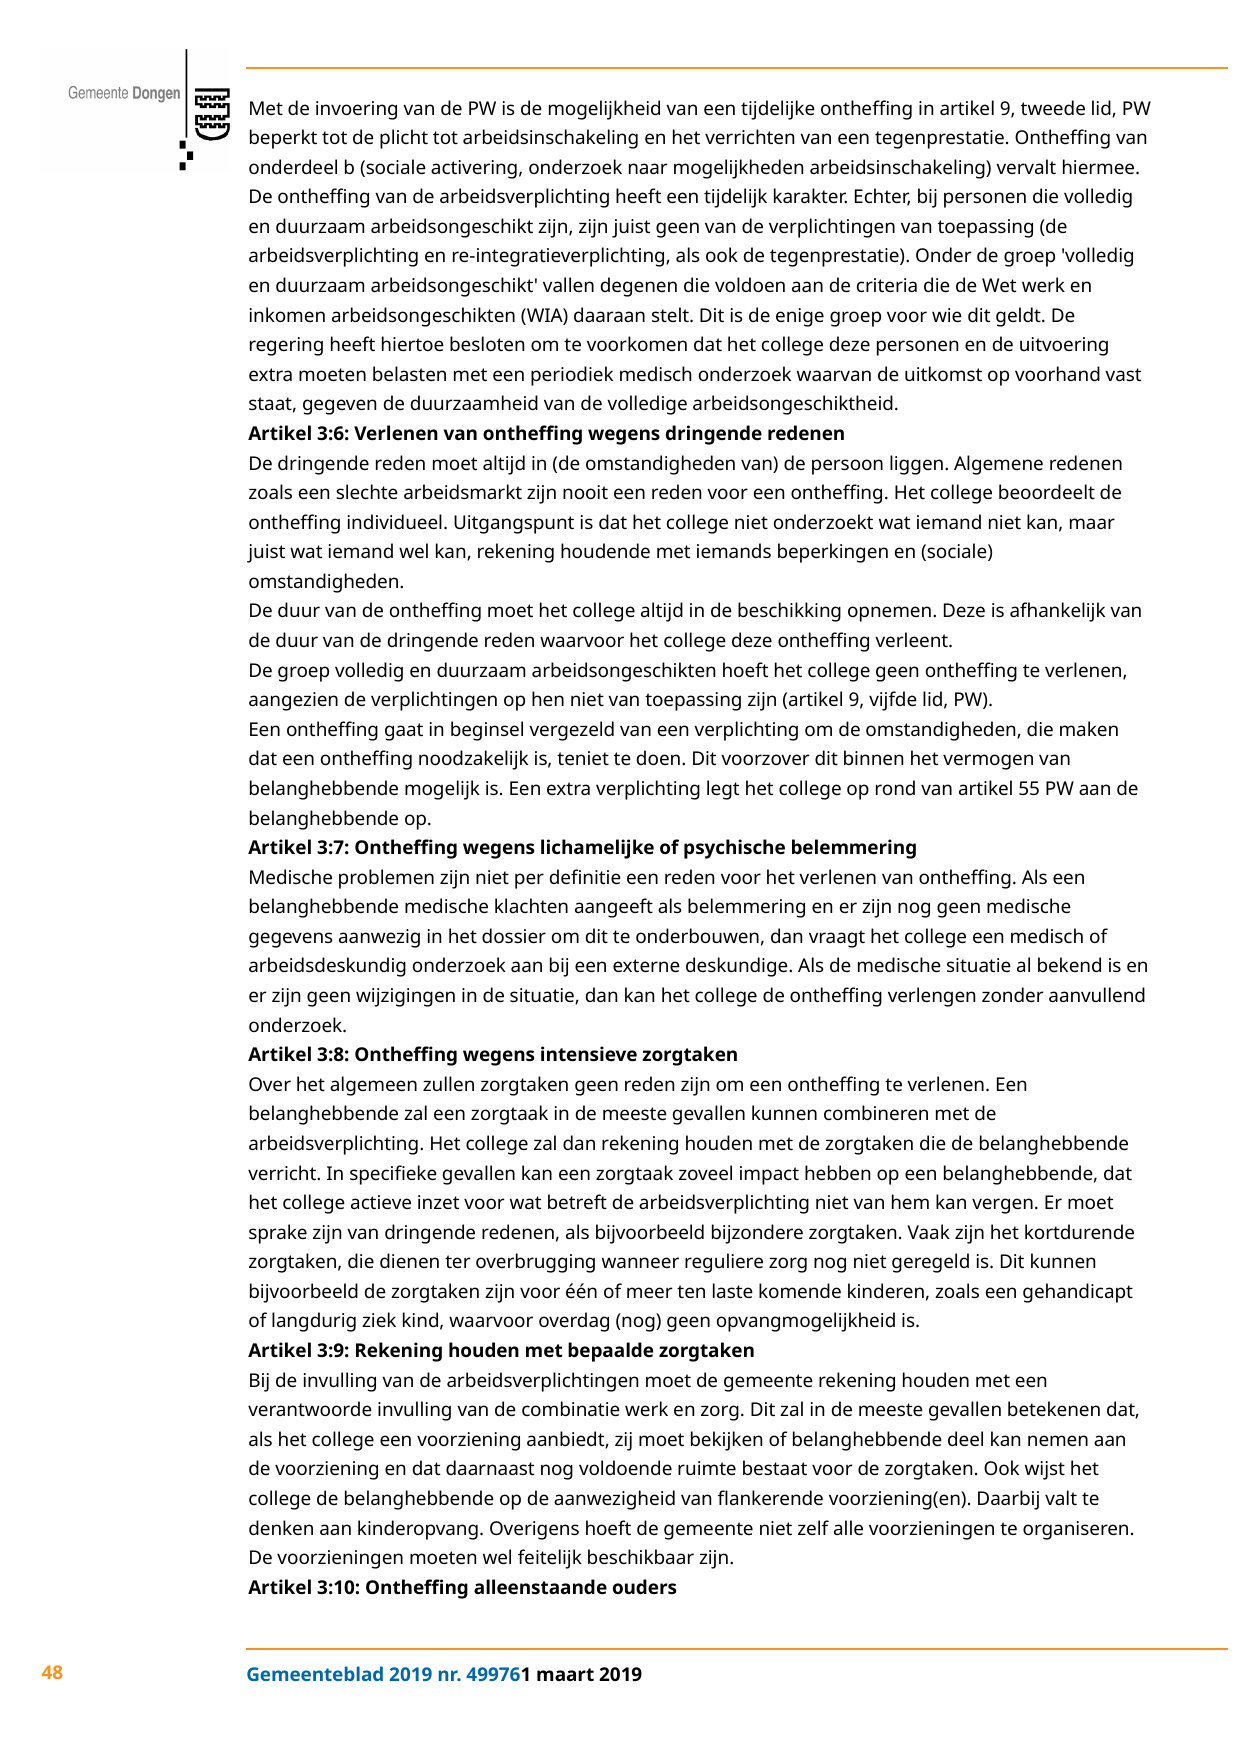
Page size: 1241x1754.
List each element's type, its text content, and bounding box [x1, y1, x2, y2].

text Artikel 3:6: Verlenen van ontheffing wegens dringende redenen [248, 420, 1152, 446]
text Artikel 3:9: Rekening houden met bepaalde zorgtaken [248, 1337, 1152, 1363]
text Artikel 3:8: Ontheffing wegens intensieve zorgtaken [248, 1041, 1152, 1067]
text De groep volledig en duurzaam arbeidsongeschikten hoeft het college geen ontheffing te verlenen, aangezien de verplichtingen op hen niet van toepassing zijn (artikel 9, vijfde lid, PW). [248, 657, 1152, 712]
text De ontheffing van de arbeidsverplichting heeft een tijdelijk karakter. Echter, bij personen die volledig en duurzaam arbeidsongeschikt zijn, zijn juist geen van de verplichtingen van toepassing (de arbeidsverplichting en re-integratieverplichting, als ook de tegenprestatie). Onder de groep 'volledig en duurzaam arbeidsongeschikt' vallen degenen die voldoen aan de criteria die de Wet werk en inkomen arbeidsongeschikten (WIA) daaraan stelt. Dit is de enige groep voor wie dit geldt. De regering heeft hiertoe besloten om te voorkomen dat het college deze personen en de uitvoering extra moeten belasten met een periodiek medisch onderzoek waarvan de uitkomst op voorhand vast staat, gegeven de duurzaamheid van de volledige arbeidsongeschiktheid. [248, 183, 1152, 416]
text Bij de invulling van de arbeidsverplichtingen moet de gemeente rekening houden met een verantwoorde invulling van de combinatie werk en zorg. Dit zal in de meeste gevallen betekenen dat, als het college een voorziening aanbiedt, zij moet bekijken of belanghebbende deel kan nemen aan de voorziening en dat daarnaast nog voldoende ruimte bestaat voor de zorgtaken. Ook wijst het college de belanghebbende op de aanwezigheid van flankerende voorziening(en). Daarbij valt te denken aan kinderopvang. Overigens hoeft de gemeente niet zelf alle voorzieningen te organiseren. De voorzieningen moeten wel feitelijk beschikbaar zijn. [248, 1367, 1152, 1570]
text De dringende reden moet altijd in (de omstandigheden van) de persoon liggen. Algemene redenen zoals een slechte arbeidsmarkt zijn nooit een reden voor een ontheffing. Het college beoordeelt de ontheffing individueel. Uitgangspunt is dat het college niet onderzoekt wat iemand niet kan, maar juist wat iemand wel kan, rekening houdende met iemands beperkingen en (sociale) omstandigheden. [248, 450, 1152, 594]
text Medische problemen zijn niet per definitie een reden voor het verlenen van ontheffing. Als een belanghebbende medische klachten aangeeft als belemmering en er zijn nog geen medische gegevens aanwezig in het dossier om dit te onderbouwen, dan vraagt het college een medisch of arbeidsdeskundig onderzoek aan bij een externe deskundige. Als de medische situatie al bekend is en er zijn geen wijzigingen in de situatie, dan kan het college de ontheffing verlengen zonder aanvullend onderzoek. [248, 864, 1152, 1038]
text Artikel 3:10: Ontheffing alleenstaande ouders [248, 1574, 1152, 1600]
text Over het algemeen zullen zorgtaken geen reden zijn om een ontheffing te verlenen. Een belanghebbende zal een zorgtaak in de meeste gevallen kunnen combineren met de arbeidsverplichting. Het college zal dan rekening houden met de zorgtaken die de belanghebbende verricht. In specifieke gevallen kan een zorgtaak zoveel impact hebben op een belanghebbende, dat het college actieve inzet voor wat betreft de arbeidsverplichting niet van hem kan vergen. Er moet sprake zijn van dringende redenen, als bijvoorbeeld bijzondere zorgtaken. Vaak zijn het kortdurende zorgtaken, die dienen ter overbrugging wanneer reguliere zorg nog niet geregeld is. Dit kunnen bijvoorbeeld de zorgtaken zijn voor één of meer ten laste komende kinderen, zoals een gehandicapt of langdurig ziek kind, waarvoor overdag (nog) geen opvangmogelijkheid is. [248, 1071, 1152, 1333]
text Met de invoering van de PW is de mogelijkheid van een tijdelijke ontheffing in artikel 9, tweede lid, PW beperkt tot de plicht tot arbeidsinschakeling en het verrichten van een tegenprestatie. Ontheffing van onderdeel b (sociale activering, onderzoek naar mogelijkheden arbeidsinschakeling) vervalt hiermee. [248, 95, 1152, 180]
text Een ontheffing gaat in beginsel vergezeld van een verplichting om de omstandigheden, die maken dat een ontheffing noodzakelijk is, teniet te doen. Dit voorzover dit binnen het vermogen van belanghebbende mogelijk is. Een extra verplichting legt het college op rond van artikel 55 PW aan de belanghebbende op. [248, 716, 1152, 831]
picture [41, 47, 231, 172]
text Artikel 3:7: Ontheffing wegens lichamelijke of psychische belemmering [248, 834, 1152, 860]
text De duur van de ontheffing moet het college altijd in de beschikking opnemen. Deze is afhankelijk van de duur van de dringende reden waarvoor het college deze ontheffing verleent. [248, 598, 1152, 653]
